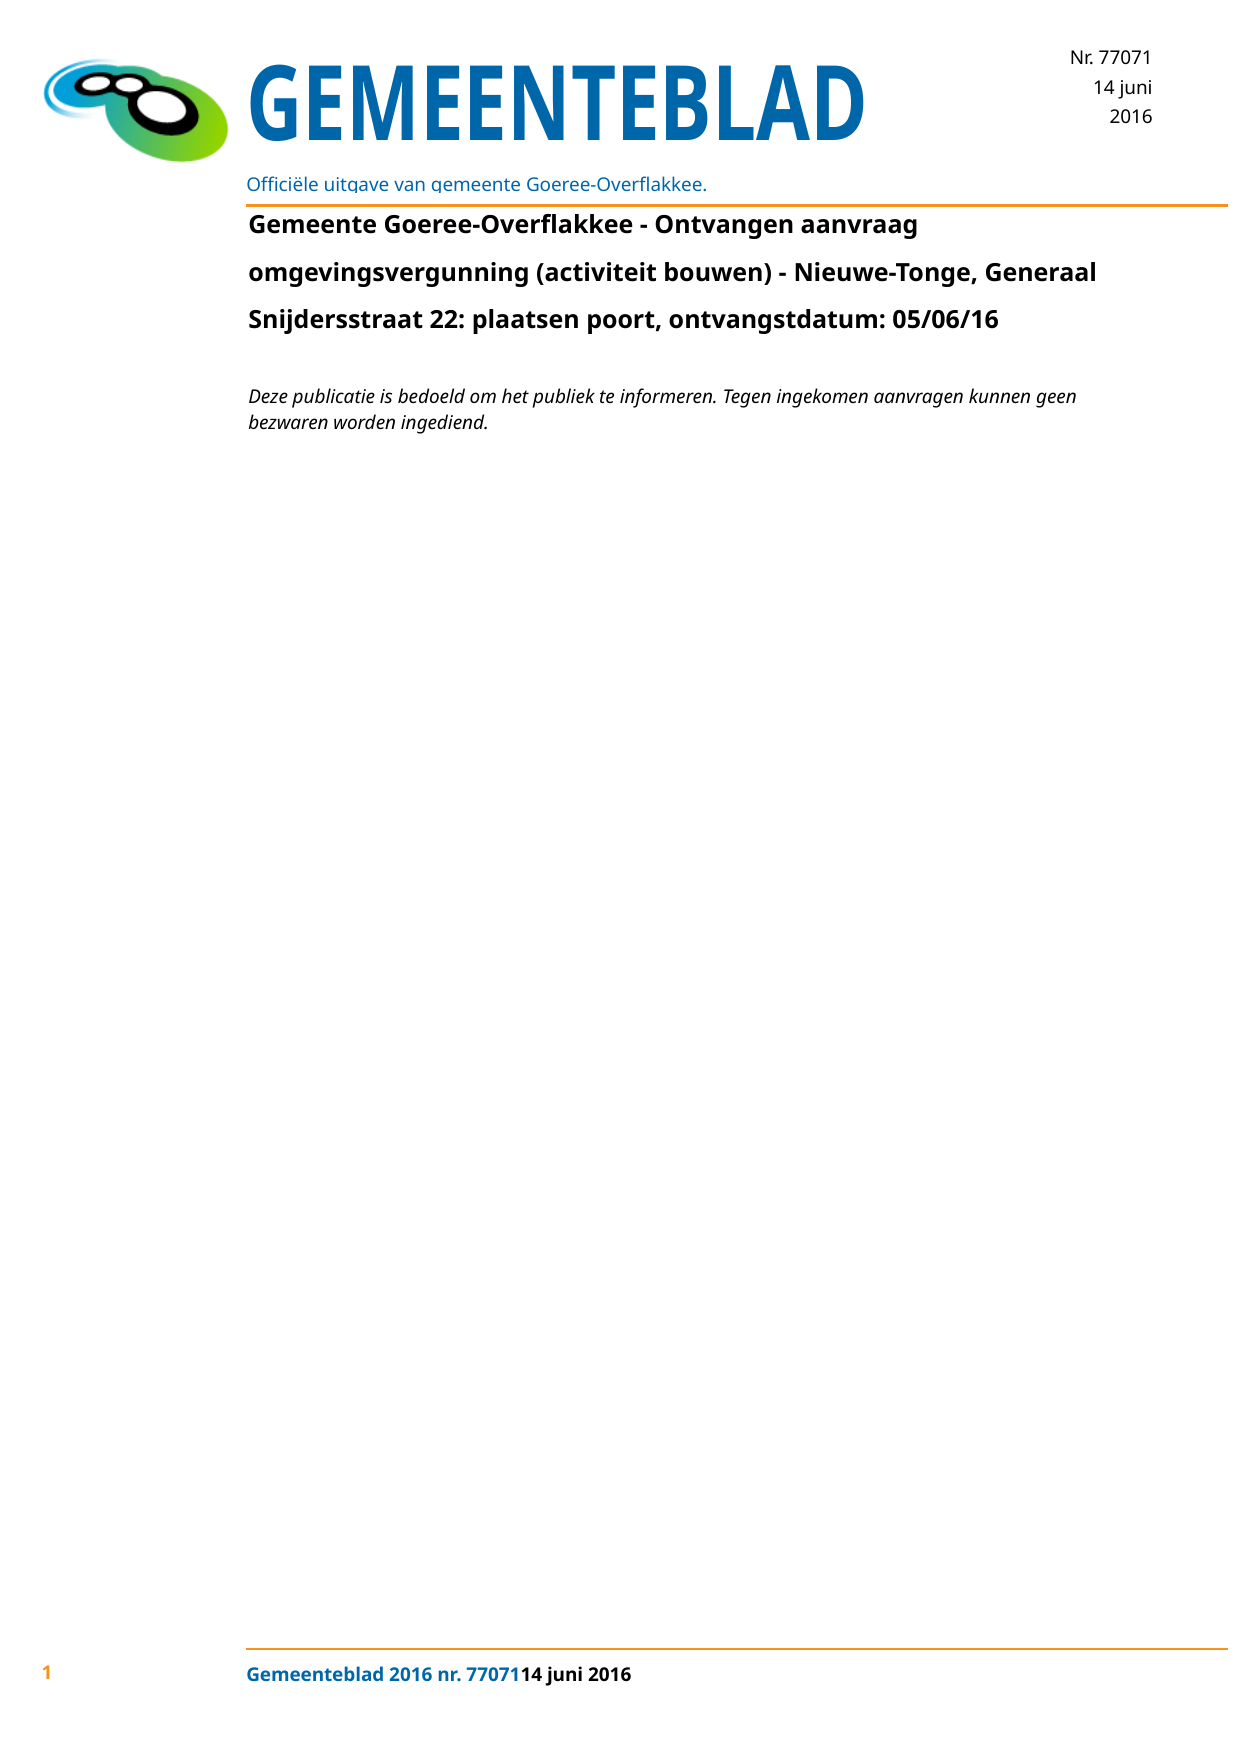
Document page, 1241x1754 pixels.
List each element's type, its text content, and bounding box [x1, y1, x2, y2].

picture [41, 47, 231, 172]
text Gemeente Goeree-Overflakkee - Ontvangen aanvraag omgevingsvergunning (activiteit bouwen) - Nieuwe-Tonge, Generaal Snijdersstraat 22: plaatsen poort, ontvangstdatum: 05/06/16 [248, 207, 1152, 336]
text Deze publicatie is bedoeld om het publiek te informeren. Tegen ingekomen aanvragen kunnen geen bezwaren worden ingediend. [248, 384, 1152, 435]
